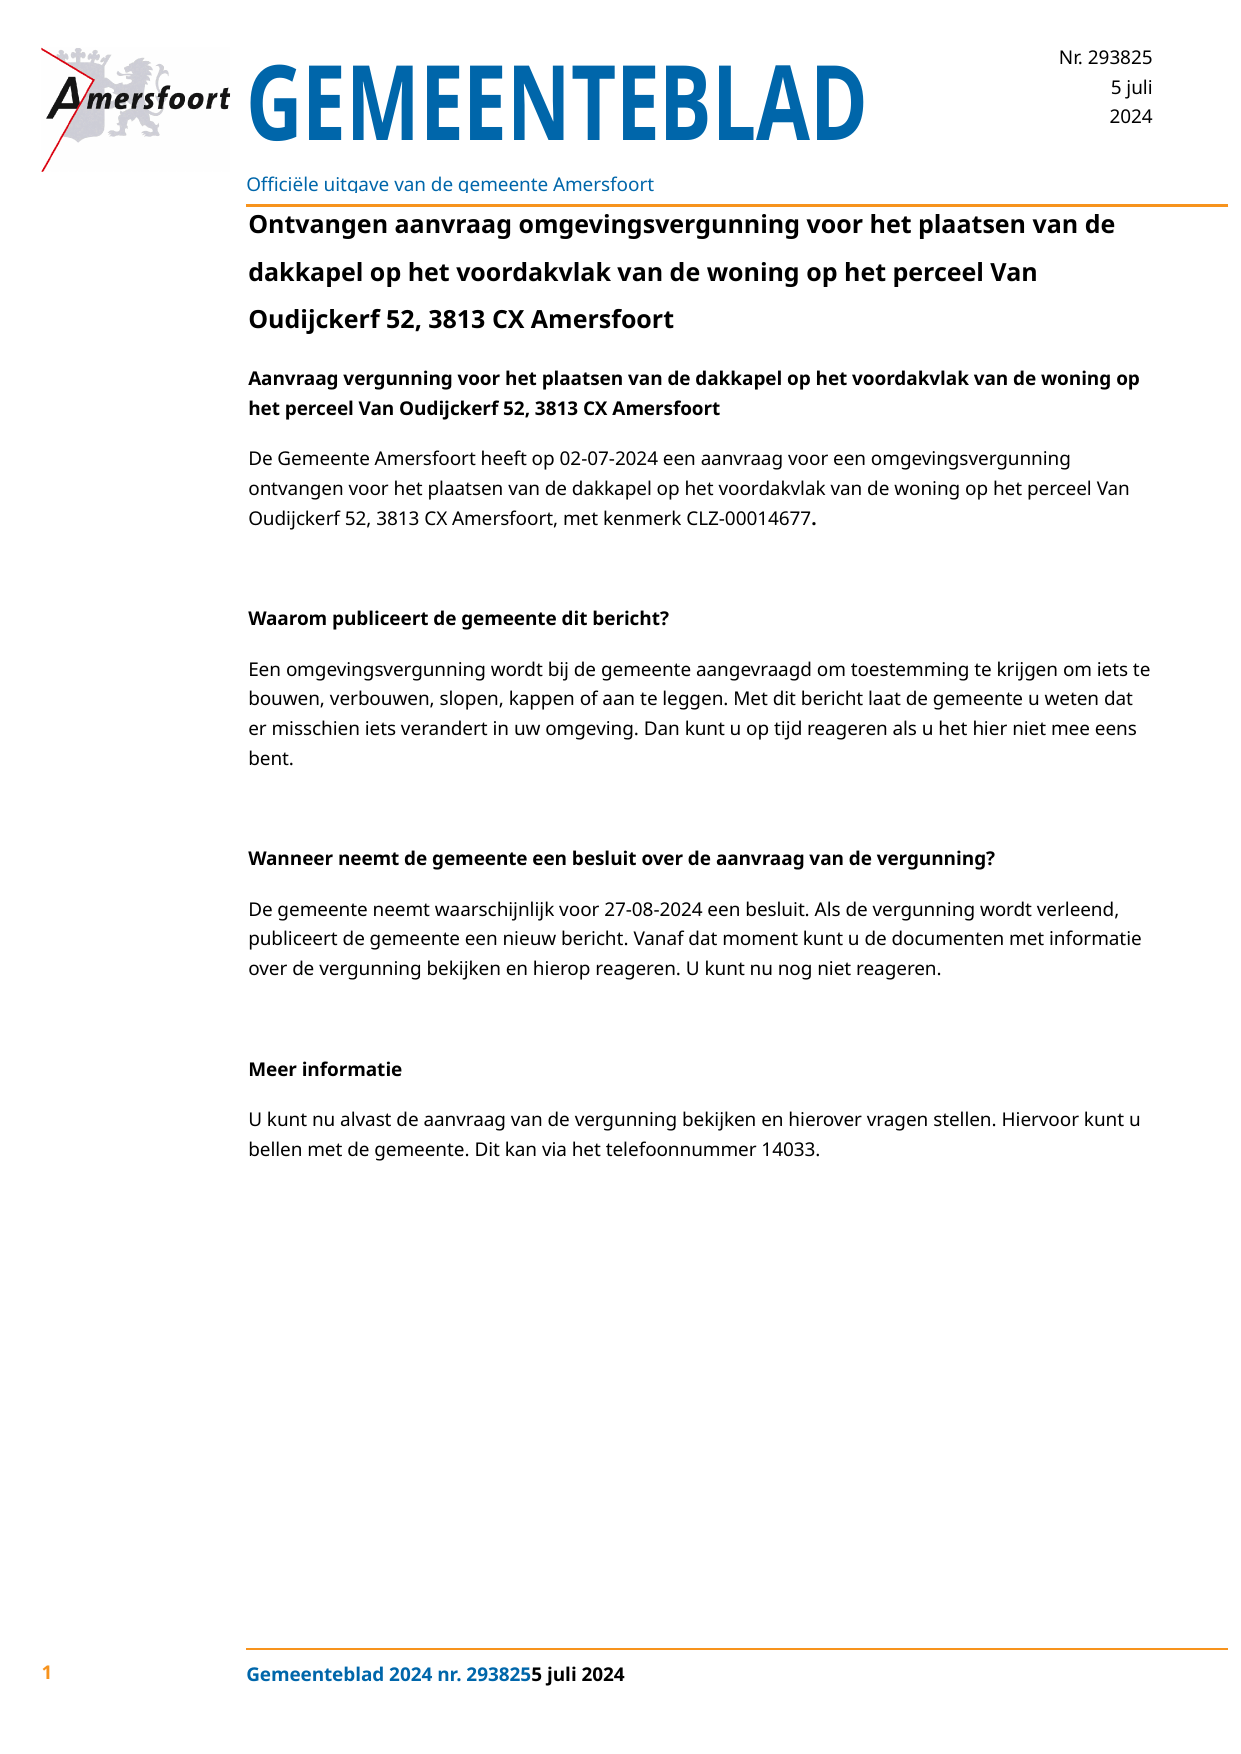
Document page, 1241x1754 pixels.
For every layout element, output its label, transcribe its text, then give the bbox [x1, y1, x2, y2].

text Een omgevingsvergunning wordt bij de gemeente aangevraagd om toestemming te krijgen om iets te bouwen, verbouwen, slopen, kappen of aan te leggen. Met dit bericht laat de gemeente u weten dat er misschien iets verandert in uw omgeving. Dan kunt u op tijd reageren als u het hier niet mee eens bent. [248, 656, 1152, 770]
text U kunt nu alvast de aanvraag van de vergunning bekijken en hierover vragen stellen. Hiervoor kunt u bellen met de gemeente. Dit kan via het telefoonnummer 14033. [248, 1106, 1152, 1162]
text De Gemeente Amersfoort heeft op 02-07-2024 een aanvraag voor een omgevingsvergunning ontvangen voor het plaatsen van de dakkapel op het voordakvlak van de woning op het perceel Van Oudijckerf 52, 3813 CX Amersfoort, met kenmerk CLZ-00014677. [248, 446, 1152, 530]
text Waarom publiceert de gemeente dit bericht? [248, 606, 1152, 631]
picture [41, 47, 231, 172]
text Meer informatie [248, 1056, 1152, 1082]
text Aanvraag vergunning voor het plaatsen van de dakkapel op het voordakvlak van de woning op het perceel Van Oudijckerf 52, 3813 CX Amersfoort [248, 366, 1152, 421]
text De gemeente neemt waarschijnlijk voor 27-08-2024 een besluit. Als de vergunning wordt verleend, publiceert de gemeente een nieuw bericht. Vanaf dat moment kunt u de documenten met informatie over de vergunning bekijken en hierop reageren. U kunt nu nog niet reageren. [248, 896, 1152, 981]
text Ontvangen aanvraag omgevingsvergunning voor het plaatsen van de dakkapel op het voordakvlak van de woning op het perceel Van Oudijckerf 52, 3813 CX Amersfoort [248, 207, 1152, 336]
text Wanneer neemt de gemeente een besluit over de aanvraag van de vergunning? [248, 846, 1152, 871]
